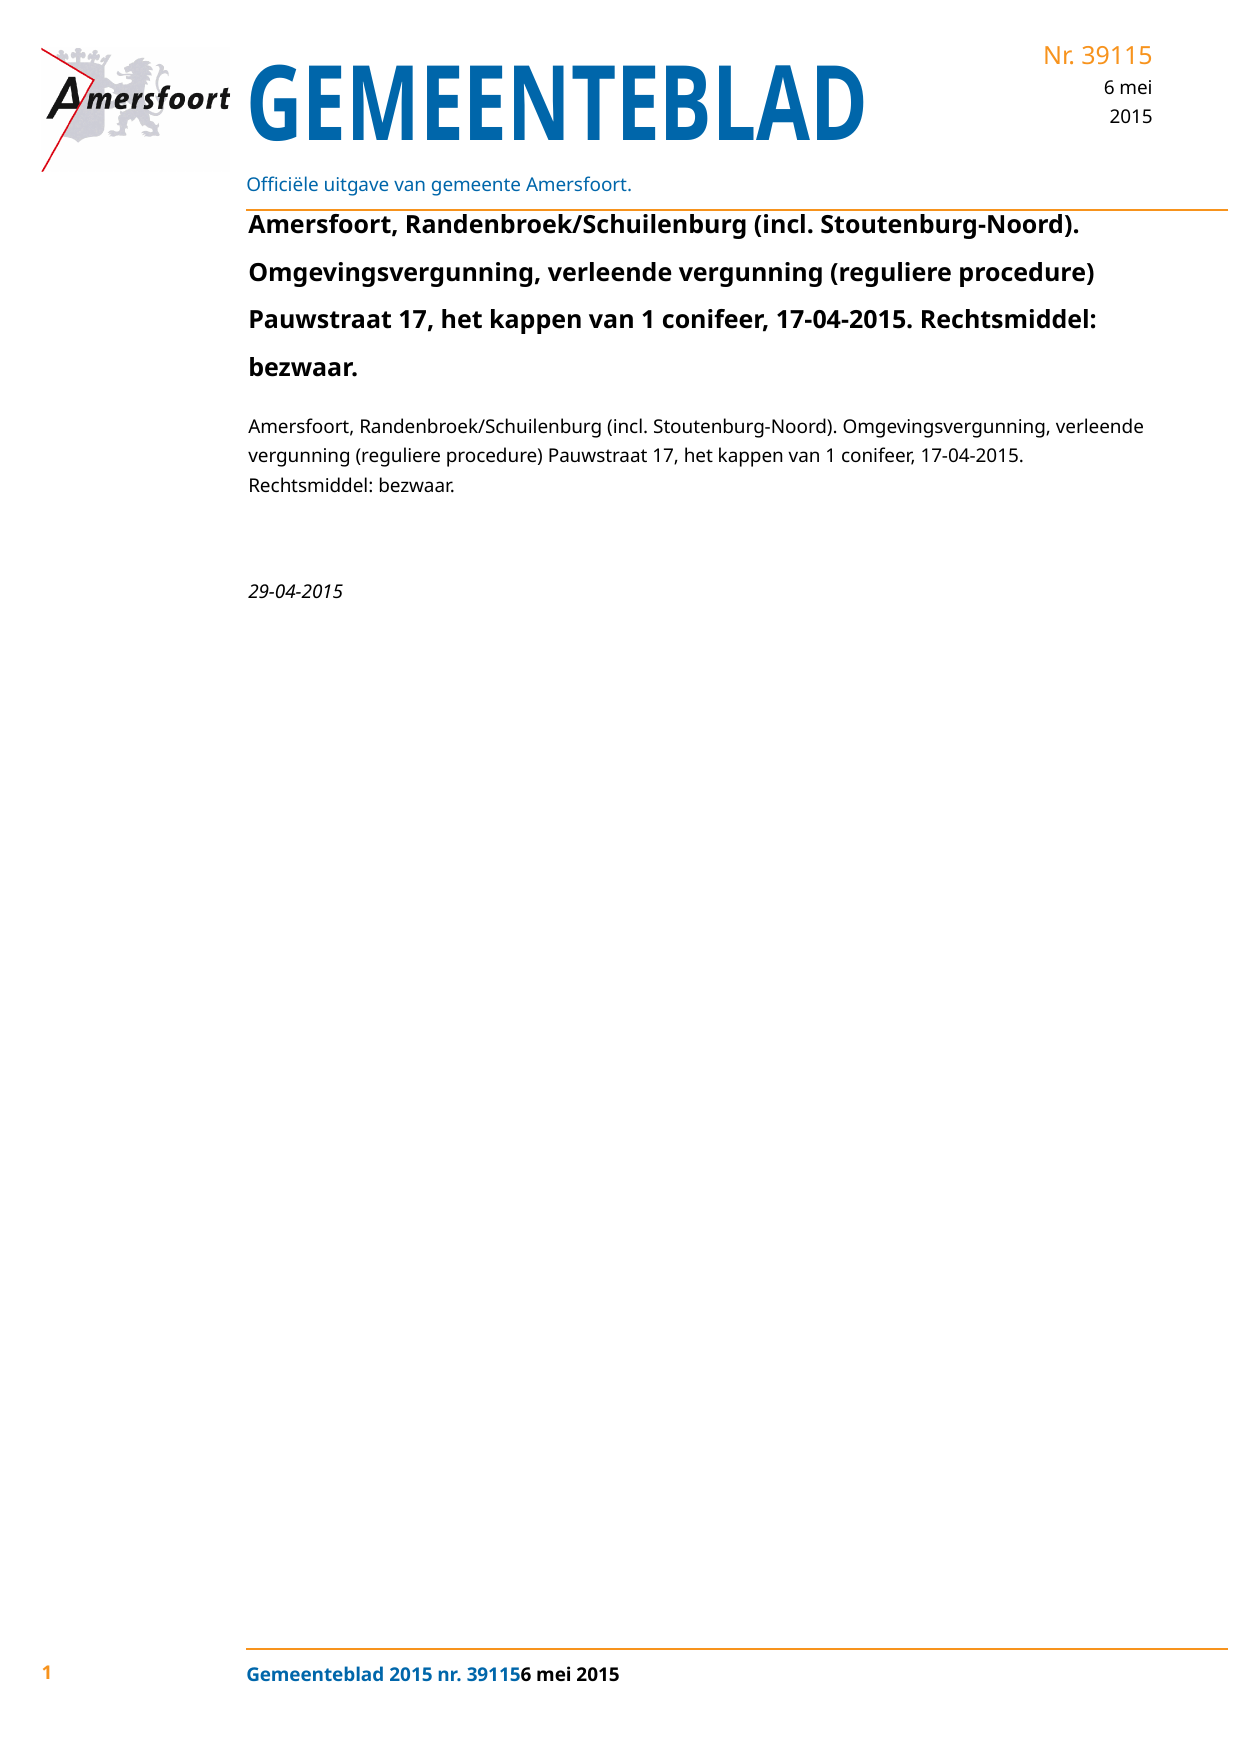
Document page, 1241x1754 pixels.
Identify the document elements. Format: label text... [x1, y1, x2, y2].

text Amersfoort, Randenbroek/Schuilenburg (incl. Stoutenburg-Noord). Omgevingsvergunning, verleende vergunning (reguliere procedure) Pauwstraat 17, het kappen van 1 conifeer, 17-04-2015. Rechtsmiddel: bezwaar. [248, 211, 1152, 384]
text Amersfoort, Randenbroek/Schuilenburg (incl. Stoutenburg-Noord). Omgevingsvergunning, verleende vergunning (reguliere procedure) Pauwstraat 17, het kappen van 1 conifeer, 17-04-2015. Rechtsmiddel: bezwaar. [248, 413, 1152, 498]
text 29-04-2015 [248, 578, 1152, 604]
picture [41, 47, 231, 172]
